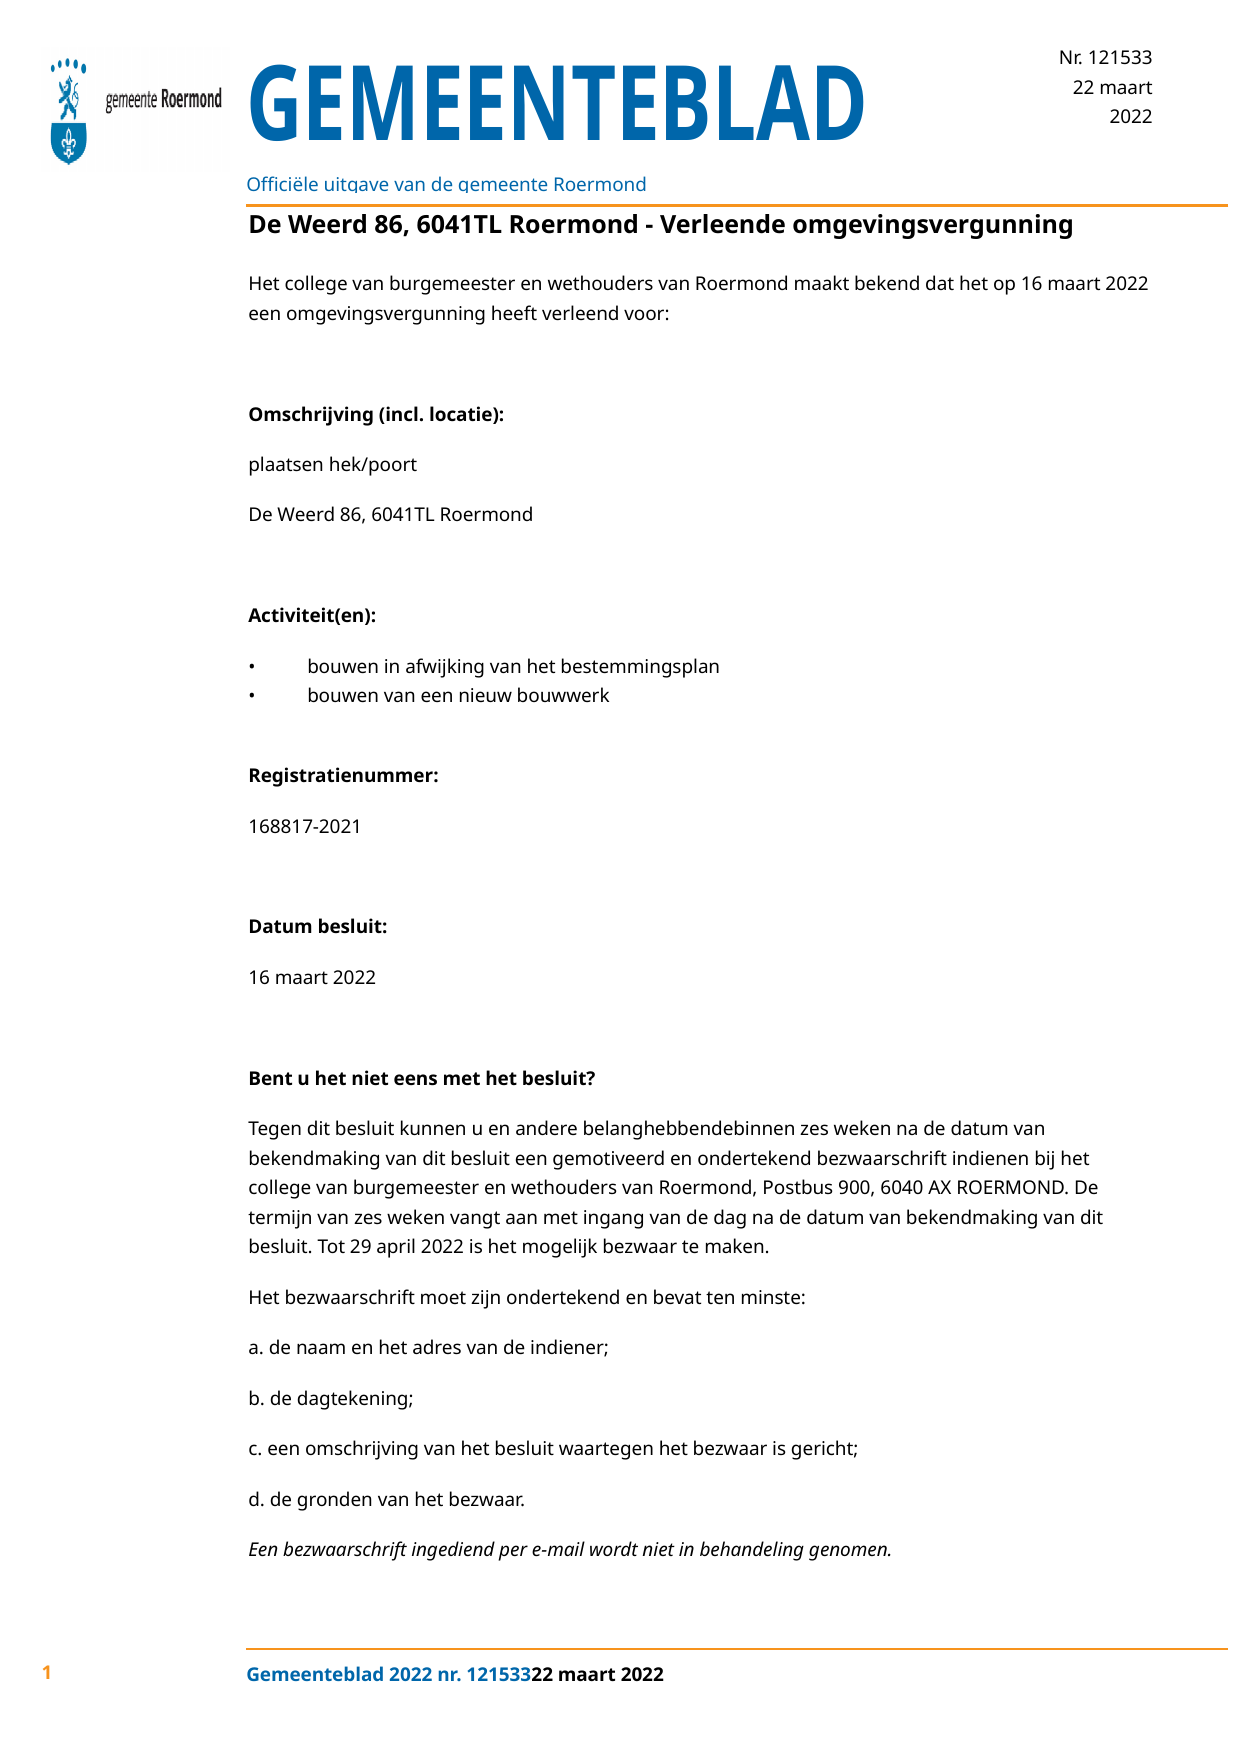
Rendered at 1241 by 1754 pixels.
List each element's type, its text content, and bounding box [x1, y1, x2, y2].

text Datum besluit: [248, 914, 1152, 939]
text Het college van burgemeester en wethouders van Roermond maakt bekend dat het op 16 maart 2022 een omgevingsvergunning heeft verleend voor: [248, 270, 1152, 326]
text plaatsen hek/poort [248, 451, 1152, 477]
text De Weerd 86, 6041TL Roermond [248, 502, 1152, 527]
text Het bezwaarschrift moet zijn ondertekend en bevat ten minste: [248, 1284, 1152, 1310]
picture [41, 47, 231, 172]
text Een bezwaarschrift ingediend per e-mail wordt niet in behandeling genomen. [248, 1536, 1152, 1562]
list bouwen van een nieuw bouwwerk [248, 682, 1152, 708]
text Tegen dit besluit kunnen u en andere belanghebbendebinnen zes weken na de datum van bekendmaking van dit besluit een gemotiveerd en ondertekend bezwaarschrift indienen bij het college van burgemeester en wethouders van Roermond, Postbus 900, 6040 AX ROERMOND. De termijn van zes weken vangt aan met ingang van de dag na de datum van bekendmaking van dit besluit. Tot 29 april 2022 is het mogelijk bezwaar te maken. [248, 1115, 1152, 1259]
text Omschrijving (incl. locatie): [248, 401, 1152, 426]
list bouwen in afwijking van het bestemmingsplan [248, 653, 1152, 678]
text 16 maart 2022 [248, 964, 1152, 990]
text Bent u het niet eens met het besluit? [248, 1065, 1152, 1091]
text 168817-2021 [248, 813, 1152, 838]
text Registratienummer: [248, 762, 1152, 788]
text b. de dagtekening; [248, 1385, 1152, 1411]
text c. een omschrijving van het besluit waartegen het bezwaar is gericht; [248, 1435, 1152, 1461]
text a. de naam en het adres van de indiener; [248, 1334, 1152, 1360]
text De Weerd 86, 6041TL Roermond - Verleende omgevingsvergunning [248, 207, 1152, 241]
text Activiteit(en): [248, 602, 1152, 628]
text d. de gronden van het bezwaar. [248, 1486, 1152, 1511]
